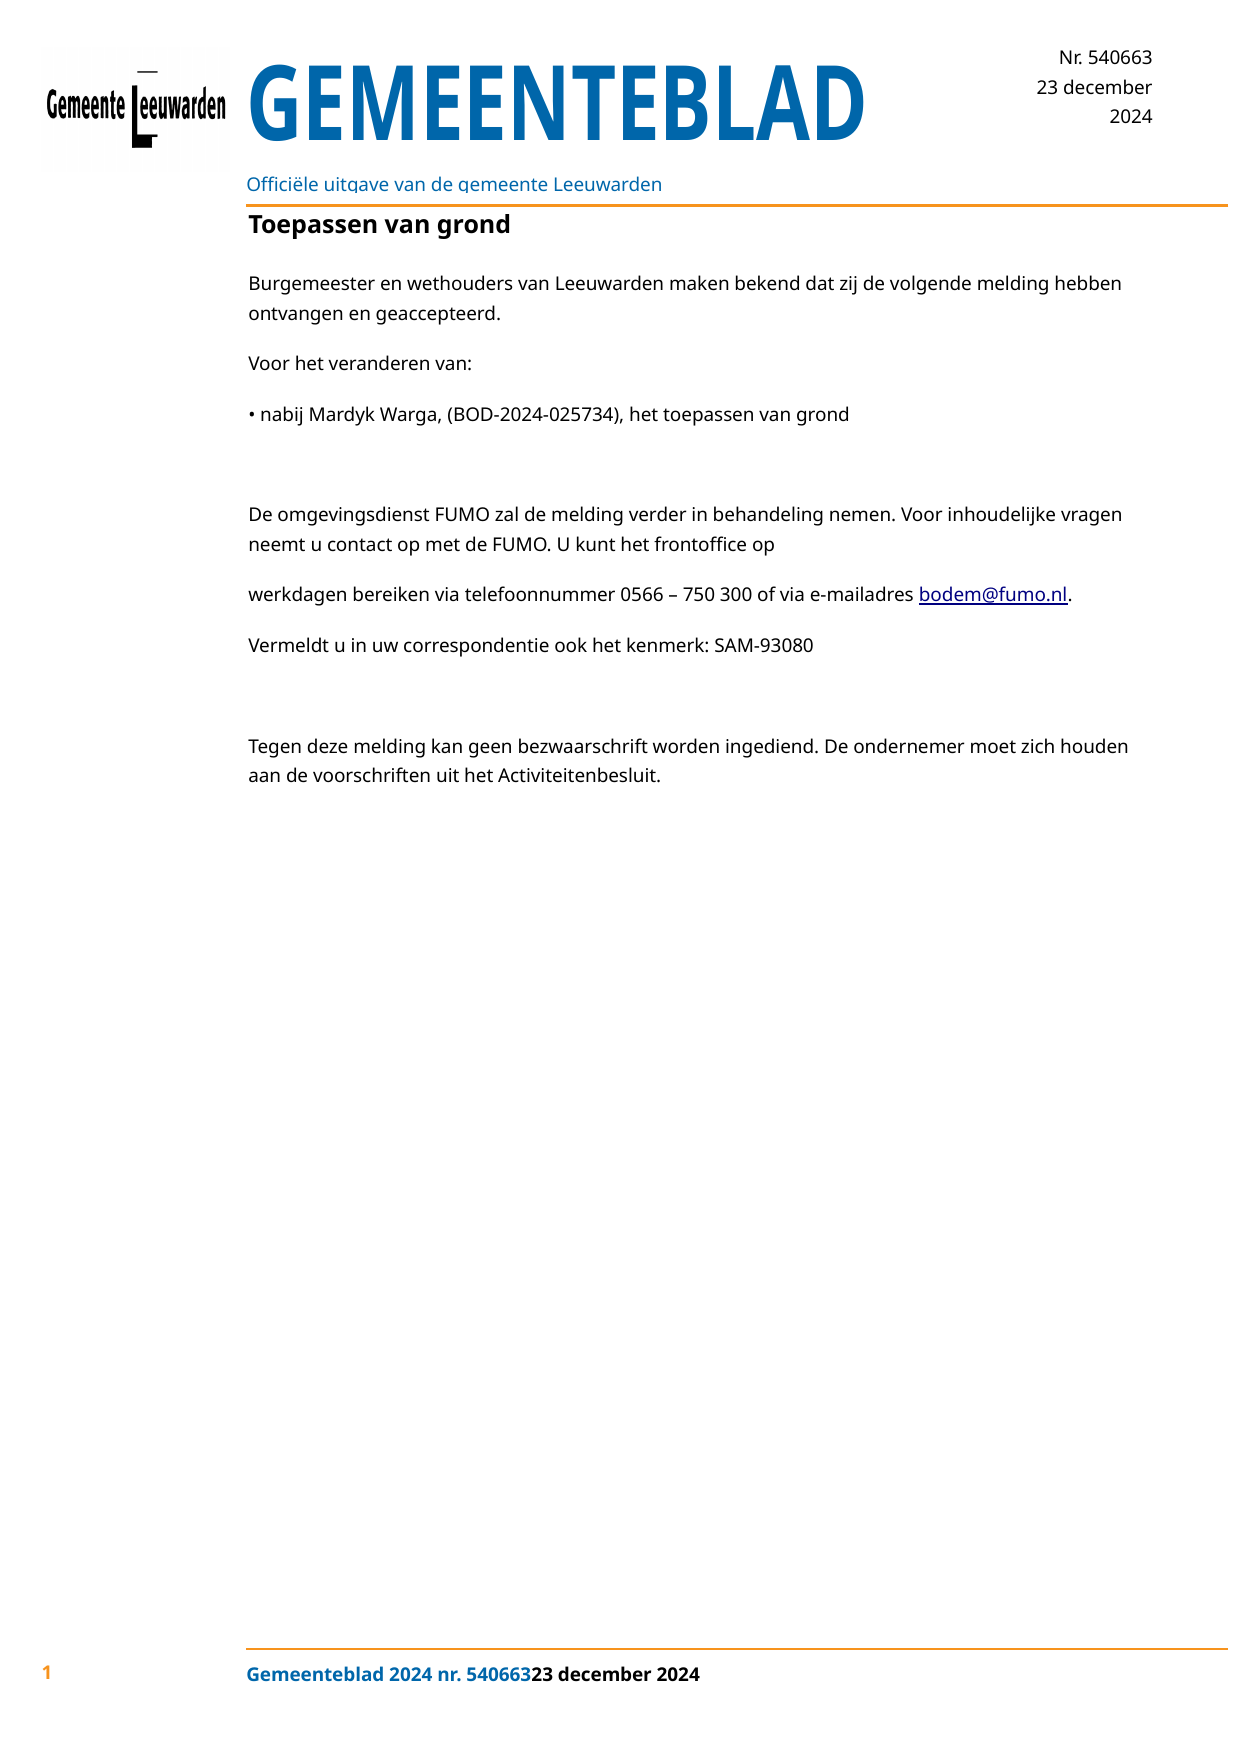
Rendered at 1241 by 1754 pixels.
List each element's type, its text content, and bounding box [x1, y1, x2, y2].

text Toepassen van grond [248, 207, 1152, 241]
picture [41, 47, 231, 172]
text • nabij Mardyk Warga, (BOD-2024-025734), het toepassen van grond [248, 401, 1152, 426]
text De omgevingsdienst FUMO zal de melding verder in behandeling nemen. Voor inhoudelijke vragen neemt u contact op met de FUMO. U kunt het frontoffice op [248, 502, 1152, 557]
text Vermeldt u in uw correspondentie ook het kenmerk: SAM-93080 [248, 632, 1152, 658]
text Burgemeester en wethouders van Leeuwarden maken bekend dat zij de volgende melding hebben ontvangen en geaccepteerd. [248, 270, 1152, 326]
text Tegen deze melding kan geen bezwaarschrift worden ingediend. De ondernemer moet zich houden aan de voorschriften uit het Activiteitenbesluit. [248, 733, 1152, 788]
text werkdagen bereiken via telefoonnummer 0566 – 750 300 of via e-mailadres bodem@fumo.nl. [248, 582, 1152, 607]
text Voor het veranderen van: [248, 350, 1152, 376]
